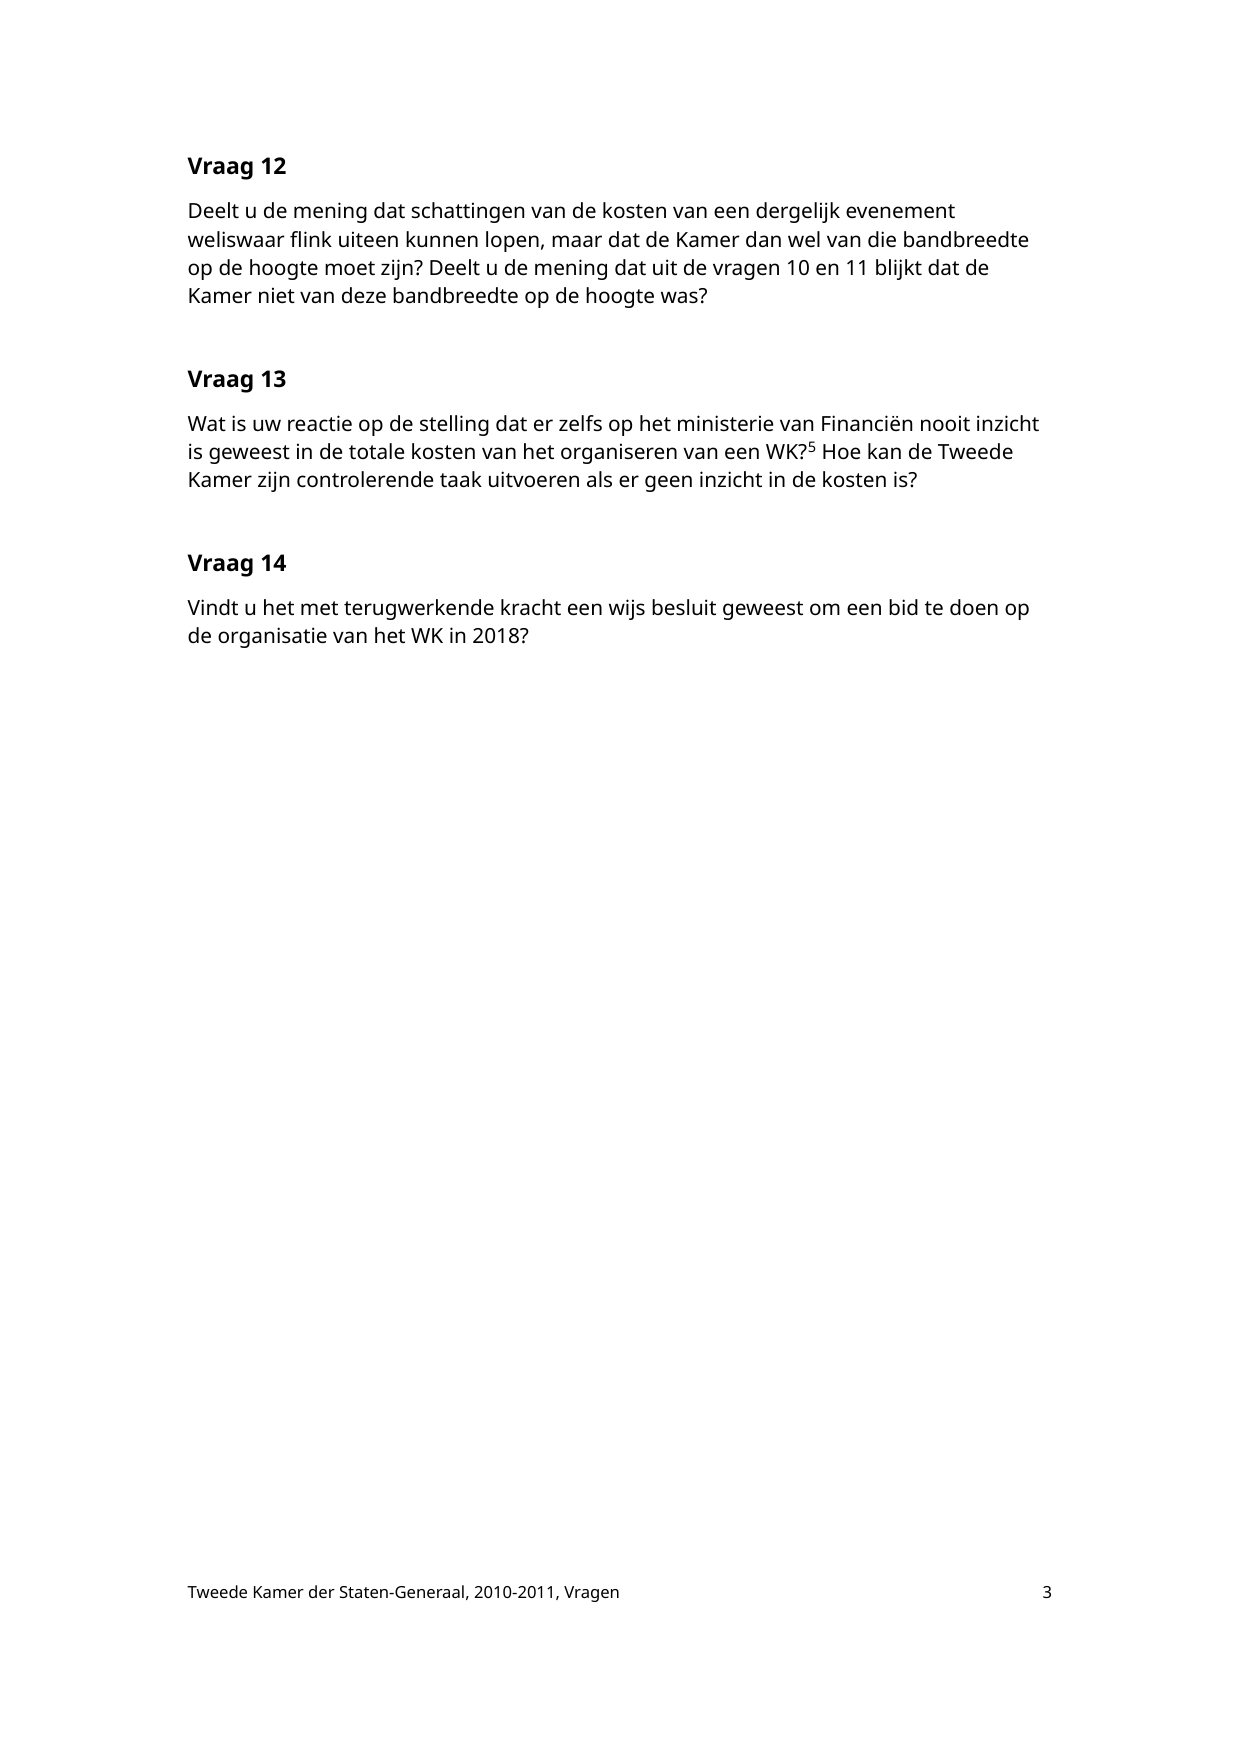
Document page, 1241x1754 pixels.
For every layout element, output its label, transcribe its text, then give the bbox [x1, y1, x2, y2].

text Vindt u het met terugwerkende kracht een wijs besluit geweest om een bid te doen op de organisatie van het WK in 2018? [187, 593, 1053, 650]
subtitle Vraag 12 [187, 150, 1053, 181]
text Deelt u de mening dat schattingen van de kosten van een dergelijk evenement weliswaar flink uiteen kunnen lopen, maar dat de Kamer dan wel van die bandbreedte op de hoogte moet zijn? Deelt u de mening dat uit de vragen 10 en 11 blijkt dat de Kamer niet van deze bandbreedte op de hoogte was? [187, 196, 1053, 310]
text Wat is uw reactie op de stelling dat er zelfs op het ministerie van Financiën nooit inzicht is geweest in de totale kosten van het organiseren van een WK?5 Hoe kan de Tweede Kamer zijn controlerende taak uitvoeren als er geen inzicht in de kosten is? [187, 409, 1053, 494]
subtitle Vraag 13 [187, 362, 1053, 394]
subtitle Vraag 14 [187, 547, 1053, 578]
